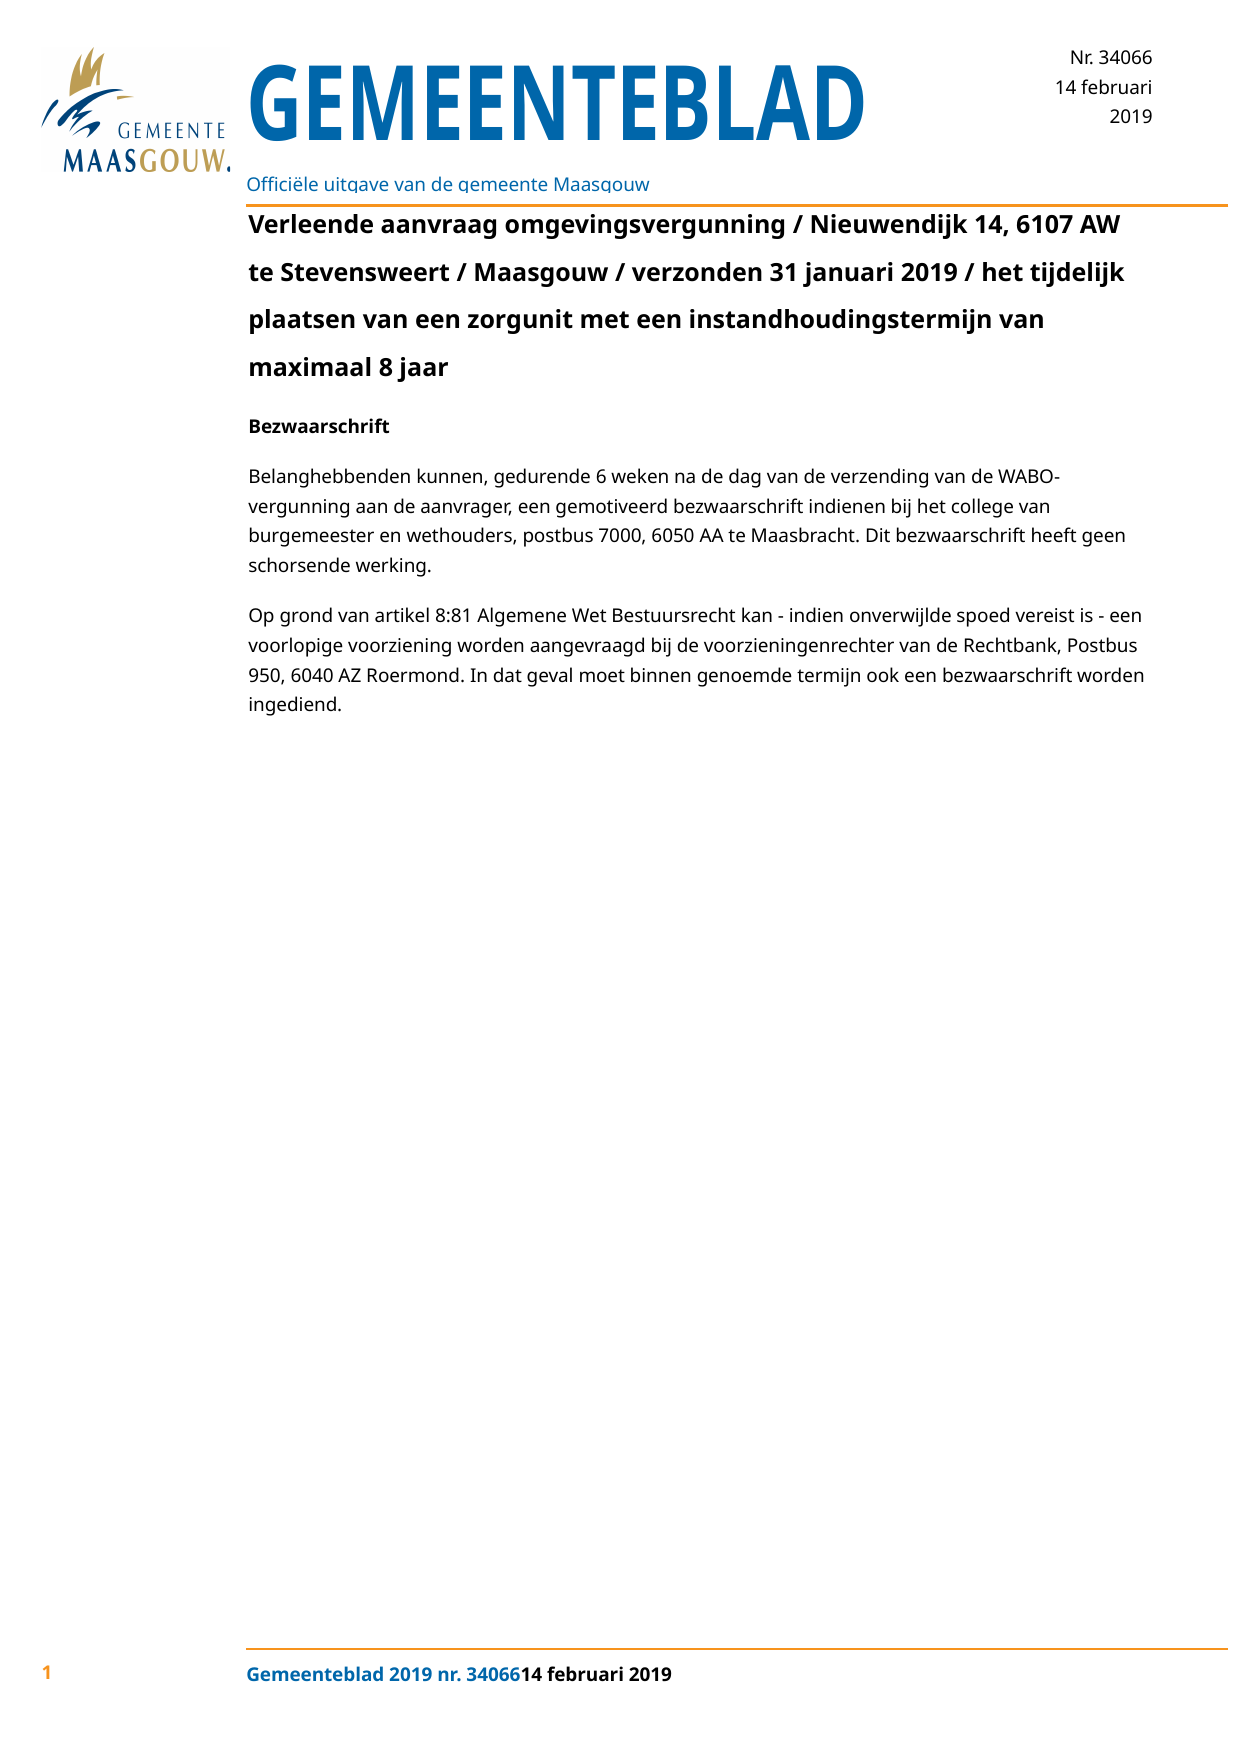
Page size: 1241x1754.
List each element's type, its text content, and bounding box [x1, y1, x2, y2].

text Op grond van artikel 8:81 Algemene Wet Bestuursrecht kan - indien onverwijlde spoed vereist is - een voorlopige voorziening worden aangevraagd bij de voorzieningenrechter van de Rechtbank, Postbus 950, 6040 AZ Roermond. In dat geval moet binnen genoemde termijn ook een bezwaarschrift worden ingediend. [248, 603, 1152, 717]
picture [41, 47, 231, 172]
text Belanghebbenden kunnen, gedurende 6 weken na de dag van de verzending van de WABO-vergunning aan de aanvrager, een gemotiveerd bezwaarschrift indienen bij het college van burgemeester en wethouders, postbus 7000, 6050 AA te Maasbracht. Dit bezwaarschrift heeft geen schorsende werking. [248, 463, 1152, 578]
text Bezwaarschrift [248, 413, 1152, 439]
text Verleende aanvraag omgevingsvergunning / Nieuwendijk 14, 6107 AW te Stevensweert / Maasgouw / verzonden 31 januari 2019 / het tijdelijk plaatsen van een zorgunit met een instandhoudingstermijn van maximaal 8 jaar [248, 207, 1152, 384]
